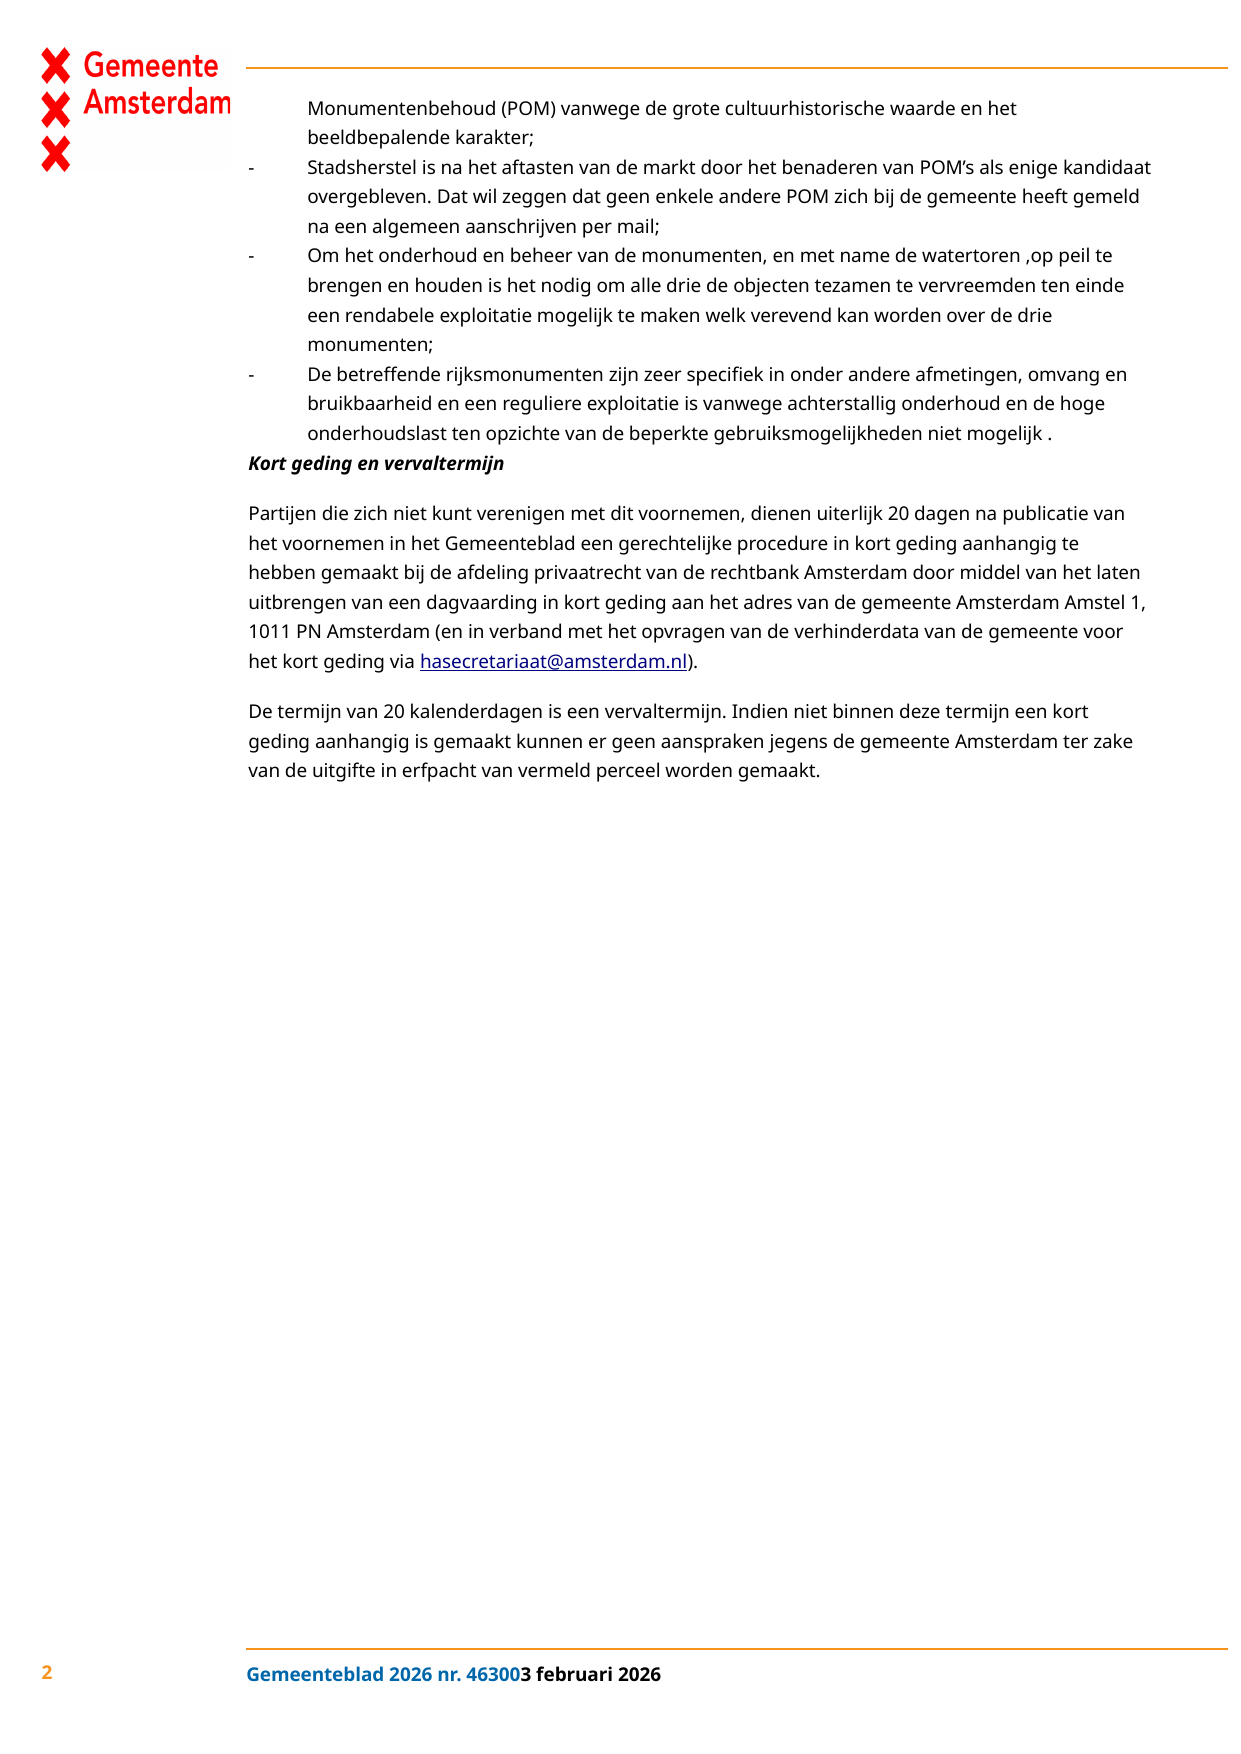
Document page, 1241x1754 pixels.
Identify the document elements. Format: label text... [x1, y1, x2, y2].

text Partijen die zich niet kunt verenigen met dit voornemen, dienen uiterlijk 20 dagen na publicatie van het voornemen in het Gemeenteblad een gerechtelijke procedure in kort geding aanhangig te hebben gemaakt bij de afdeling privaatrecht van de rechtbank Amsterdam door middel van het laten uitbrengen van een dagvaarding in kort geding aan het adres van de gemeente Amsterdam Amstel 1, 1011 PN Amsterdam (en in verband met het opvragen van de verhinderdata van de gemeente voor het kort geding via hasecretariaat@amsterdam.nl). [248, 500, 1152, 674]
picture [41, 47, 231, 172]
list Monumentenbehoud (POM) vanwege de grote cultuurhistorische waarde en het beeldbepalende karakter; [248, 95, 1152, 150]
list Stadsherstel is na het aftasten van de markt door het benaderen van POM’s als enige kandidaat overgebleven. Dat wil zeggen dat geen enkele andere POM zich bij de gemeente heeft gemeld na een algemeen aanschrijven per mail; [248, 154, 1152, 239]
text Kort geding en vervaltermijn [248, 450, 1152, 476]
text De termijn van 20 kalenderdagen is een vervaltermijn. Indien niet binnen deze termijn een kort geding aanhangig is gemaakt kunnen er geen aanspraken jegens de gemeente Amsterdam ter zake van de uitgifte in erfpacht van vermeld perceel worden gemaakt. [248, 698, 1152, 783]
list Om het onderhoud en beheer van de monumenten, en met name de watertoren ,op peil te brengen en houden is het nodig om alle drie de objecten tezamen te vervreemden ten einde een rendabele exploitatie mogelijk te maken welk verevend kan worden over de drie monumenten; [248, 243, 1152, 357]
list De betreffende rijksmonumenten zijn zeer specifiek in onder andere afmetingen, omvang en bruikbaarheid en een reguliere exploitatie is vanwege achterstallig onderhoud en de hoge onderhoudslast ten opzichte van de beperkte gebruiksmogelijkheden niet mogelijk . [248, 361, 1152, 446]
